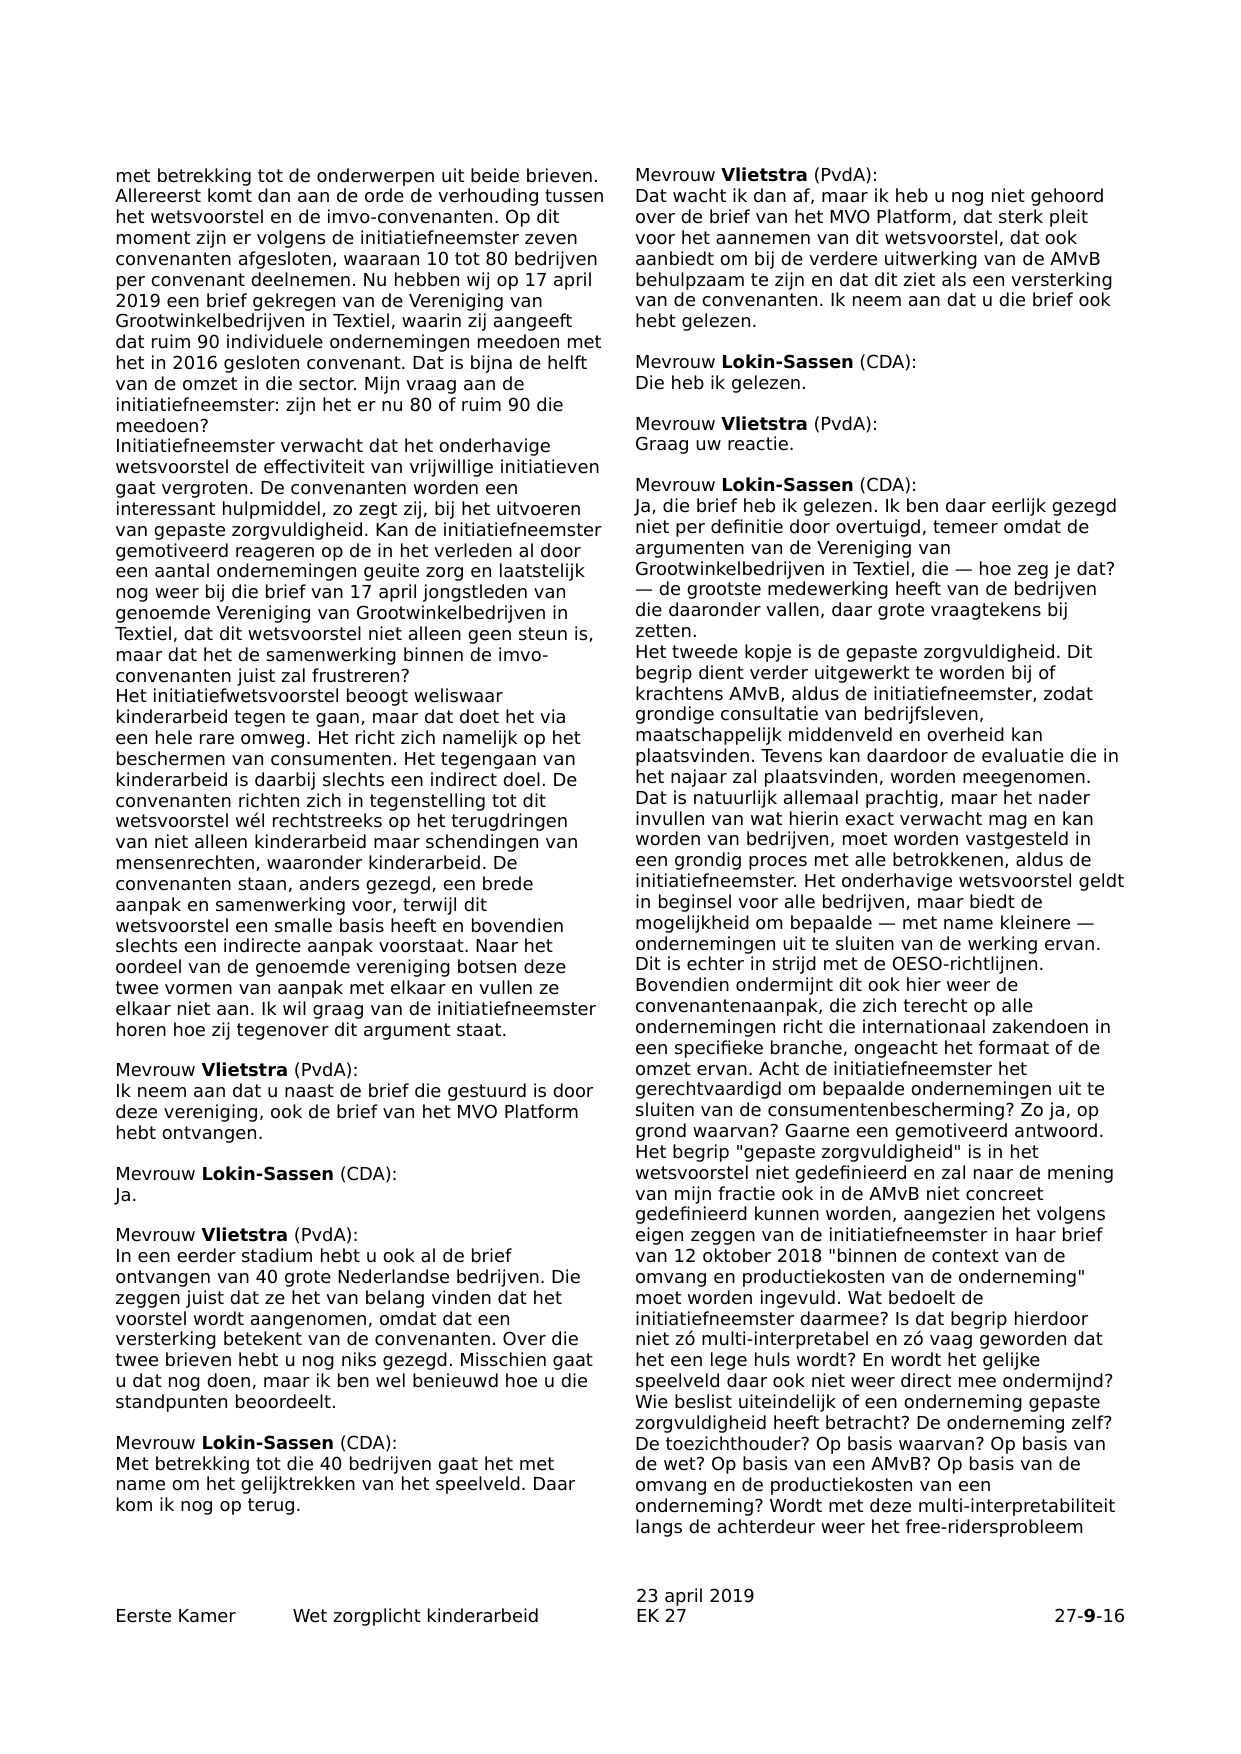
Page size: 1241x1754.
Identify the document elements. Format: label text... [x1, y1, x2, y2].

text Mevrouw Vlietstra (PvdA): [115, 1060, 605, 1081]
text Dat wacht ik dan af, maar ik heb u nog niet gehoord over de brief van het MVO Platform, dat sterk pleit voor het aannemen van dit wetsvoorstel, dat ook aanbiedt om bij de verdere uitwerking van de AMvB behulpzaam te zijn en dat dit ziet als een versterking van de convenanten. Ik neem aan dat u die brief ook hebt gelezen. [635, 186, 1125, 332]
text Mevrouw Lokin-Sassen (CDA): [635, 475, 1125, 496]
text Ja, die brief heb ik gelezen. Ik ben daar eerlijk gezegd niet per definitie door overtuigd, temeer omdat de argumenten van de Vereniging van Grootwinkelbedrijven in Textiel, die — hoe zeg je dat? — de grootste medewerking heeft van de bedrijven die daaronder vallen, daar grote vraagtekens bij zetten. [635, 496, 1125, 642]
text Mevrouw Lokin-Sassen (CDA): [115, 1163, 605, 1184]
text In een eerder stadium hebt u ook al de brief ontvangen van 40 grote Nederlandse bedrijven. Die zeggen juist dat ze het van belang vinden dat het voorstel wordt aangenomen, omdat dat een versterking betekent van de convenanten. Over die twee brieven hebt u nog niks gezegd. Misschien gaat u dat nog doen, maar ik ben wel benieuwd hoe u die standpunten beoordeelt. [115, 1246, 605, 1412]
text Het initiatiefwetsvoorstel beoogt weliswaar kinderarbeid tegen te gaan, maar dat doet het via een hele rare omweg. Het richt zich namelijk op het beschermen van consumenten. Het tegengaan van kinderarbeid is daarbij slechts een indirect doel. De convenanten richten zich in tegenstelling tot dit wetsvoorstel wél rechtstreeks op het terugdringen van niet alleen kinderarbeid maar schendingen van mensenrechten, waaronder kinderarbeid. De convenanten staan, anders gezegd, een brede aanpak en samenwerking voor, terwijl dit wetsvoorstel een smalle basis heeft en bovendien slechts een indirecte aanpak voorstaat. Naar het oordeel van de genoemde vereniging botsen deze twee vormen van aanpak met elkaar en vullen ze elkaar niet aan. Ik wil graag van de initiatiefneemster horen hoe zij tegenover dit argument staat. [115, 686, 605, 1040]
text Mevrouw Lokin-Sassen (CDA): [635, 352, 1125, 373]
text Die heb ik gelezen. [635, 373, 1125, 393]
text Initiatiefneemster verwacht dat het onderhavige wetsvoorstel de effectiviteit van vrijwillige initiatieven gaat vergroten. De convenanten worden een interessant hulpmiddel, zo zegt zij, bij het uitvoeren van gepaste zorgvuldigheid. Kan de initiatiefneemster gemotiveerd reageren op de in het verleden al door een aantal ondernemingen geuite zorg en laatstelijk nog weer bij die brief van 17 april jongstleden van genoemde Vereniging van Grootwinkelbedrijven in Textiel, dat dit wetsvoorstel niet alleen geen steun is, maar dat het de samenwerking binnen de imvo-convenanten juist zal frustreren? [115, 436, 605, 686]
text Het tweede kopje is de gepaste zorgvuldigheid. Dit begrip dient verder uitgewerkt te worden bij of krachtens AMvB, aldus de initiatiefneemster, zodat grondige consultatie van bedrijfsleven, maatschappelijk middenveld en overheid kan plaatsvinden. Tevens kan daardoor de evaluatie die in het najaar zal plaatsvinden, worden meegenomen. Dat is natuurlijk allemaal prachtig, maar het nader invullen van wat hierin exact verwacht mag en kan worden van bedrijven, moet worden vastgesteld in een grondig proces met alle betrokkenen, aldus de initiatiefneemster. Het onderhavige wetsvoorstel geldt in beginsel voor alle bedrijven, maar biedt de mogelijkheid om bepaalde — met name kleinere — ondernemingen uit te sluiten van de werking ervan. Dit is echter in strijd met de OESO-richtlijnen. Bovendien ondermijnt dit ook hier weer de convenantenaanpak, die zich terecht op alle ondernemingen richt die internationaal zakendoen in een specifieke branche, ongeacht het formaat of de omzet ervan. Acht de initiatiefneemster het gerechtvaardigd om bepaalde ondernemingen uit te sluiten van de consumentenbescherming? Zo ja, op grond waarvan? Gaarne een gemotiveerd antwoord. [635, 642, 1125, 1142]
text Mevrouw Vlietstra (PvdA): [115, 1225, 605, 1246]
text Graag uw reactie. [635, 434, 1125, 455]
text Mevrouw Lokin-Sassen (CDA): [115, 1432, 605, 1453]
text met betrekking tot de onderwerpen uit beide brieven. [115, 165, 605, 186]
text Mevrouw Vlietstra (PvdA): [635, 413, 1125, 434]
text Met betrekking tot die 40 bedrijven gaat het met name om het gelijktrekken van het speelveld. Daar kom ik nog op terug. [115, 1453, 605, 1516]
text Ja. [115, 1184, 605, 1205]
text Ik neem aan dat u naast de brief die gestuurd is door deze vereniging, ook de brief van het MVO Platform hebt ontvangen. [115, 1081, 605, 1143]
text Mevrouw Vlietstra (PvdA): [635, 165, 1125, 186]
text Allereerst komt dan aan de orde de verhouding tussen het wetsvoorstel en de imvo-convenanten. Op dit moment zijn er volgens de initiatiefneemster zeven convenanten afgesloten, waaraan 10 tot 80 bedrijven per convenant deelnemen. Nu hebben wij op 17 april 2019 een brief gekregen van de Vereniging van Grootwinkelbedrijven in Textiel, waarin zij aangeeft dat ruim 90 individuele ondernemingen meedoen met het in 2016 gesloten convenant. Dat is bijna de helft van de omzet in die sector. Mijn vraag aan de initiatiefneemster: zijn het er nu 80 of ruim 90 die meedoen? [115, 186, 605, 436]
text Het begrip "gepaste zorgvuldigheid" is in het wetsvoorstel niet gedefinieerd en zal naar de mening van mijn fractie ook in de AMvB niet concreet gedefinieerd kunnen worden, aangezien het volgens eigen zeggen van de initiatiefneemster in haar brief van 12 oktober 2018 "binnen de context van de omvang en productiekosten van de onderneming" moet worden ingevuld. Wat bedoelt de initiatiefneemster daarmee? Is dat begrip hierdoor niet zó multi-interpretabel en zó vaag geworden dat het een lege huls wordt? En wordt het gelijke speelveld daar ook niet weer direct mee ondermijnd? Wie beslist uiteindelijk of een onderneming gepaste zorgvuldigheid heeft betracht? De onderneming zelf? De toezichthouder? Op basis waarvan? Op basis van de wet? Op basis van een AMvB? Op basis van de omvang en de productiekosten van een onderneming? Wordt met deze multi-interpretabiliteit langs de achterdeur weer het free-ridersprobleem [635, 1142, 1125, 1537]
